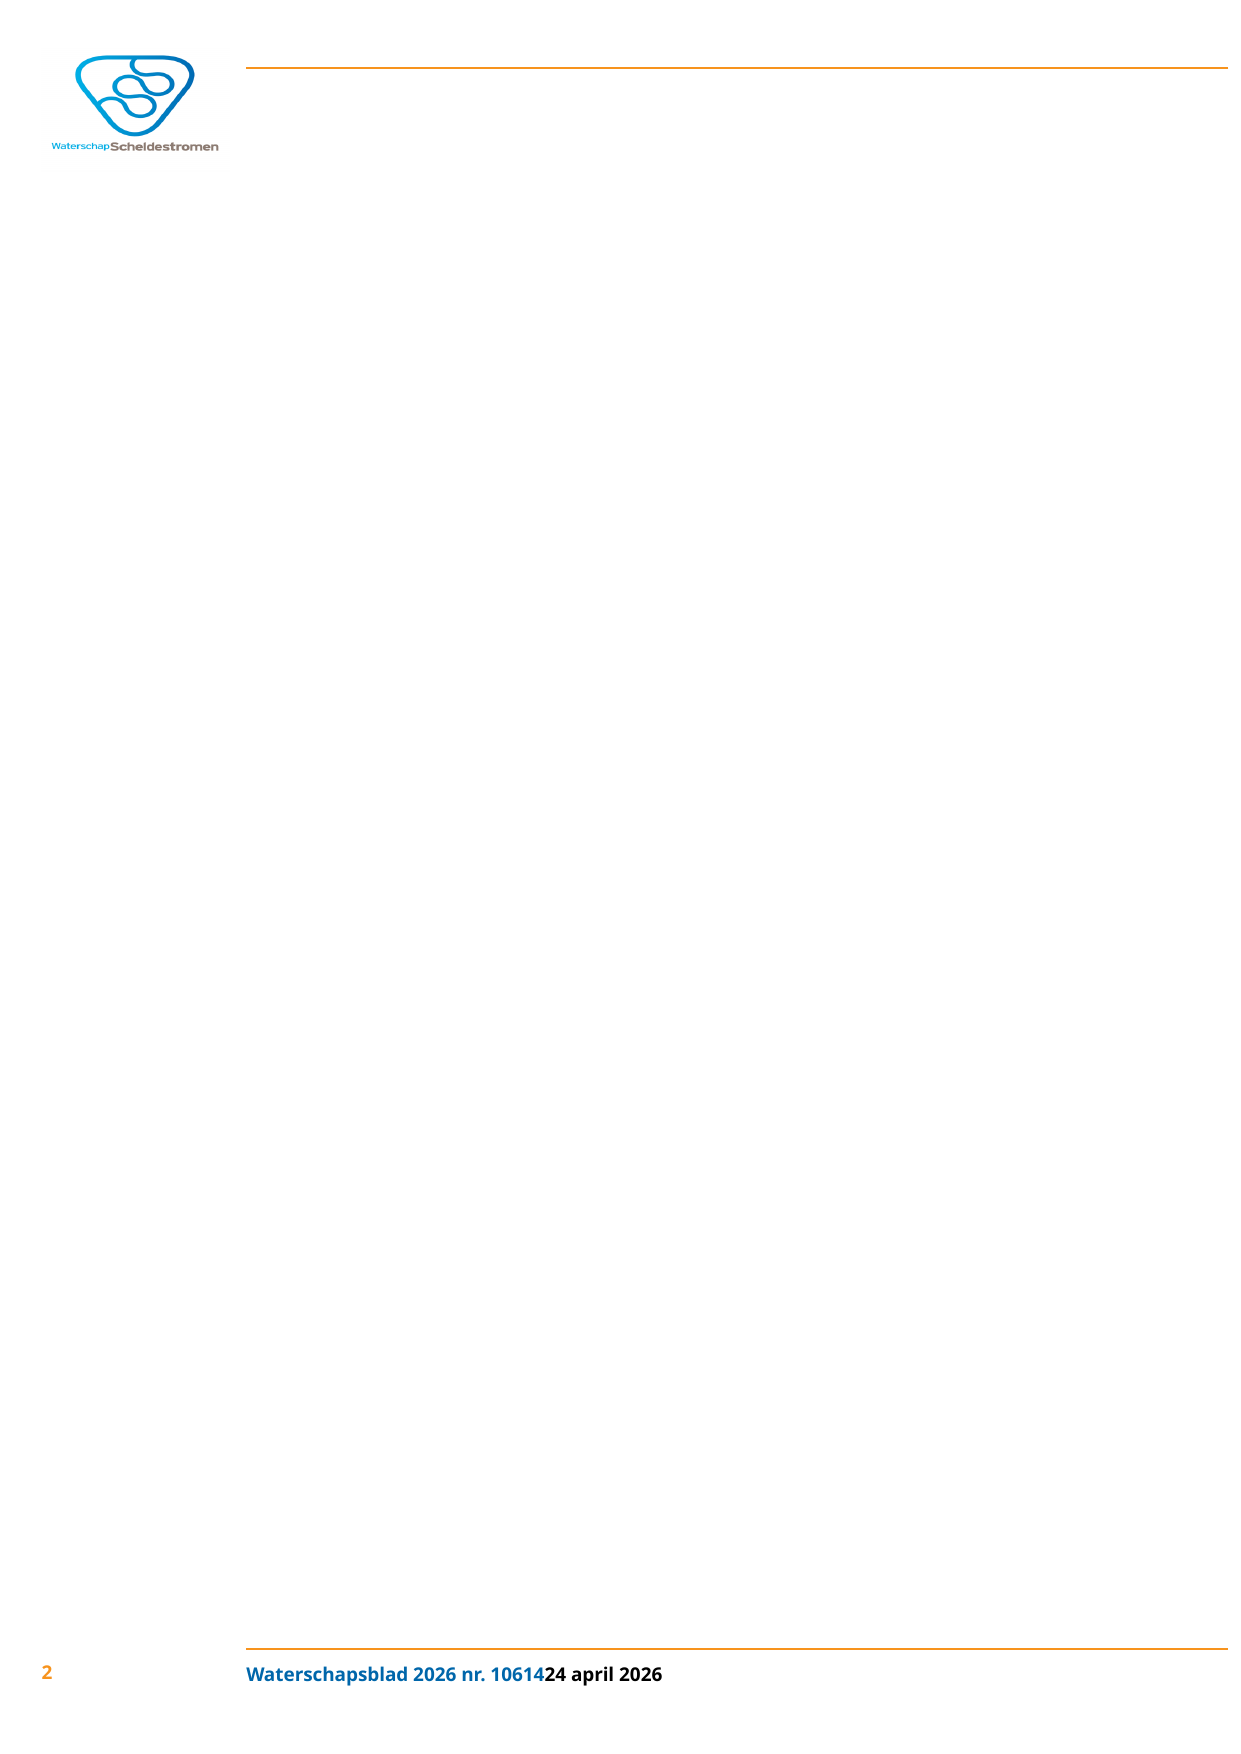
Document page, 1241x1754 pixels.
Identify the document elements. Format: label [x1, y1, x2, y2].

picture [41, 47, 231, 172]
